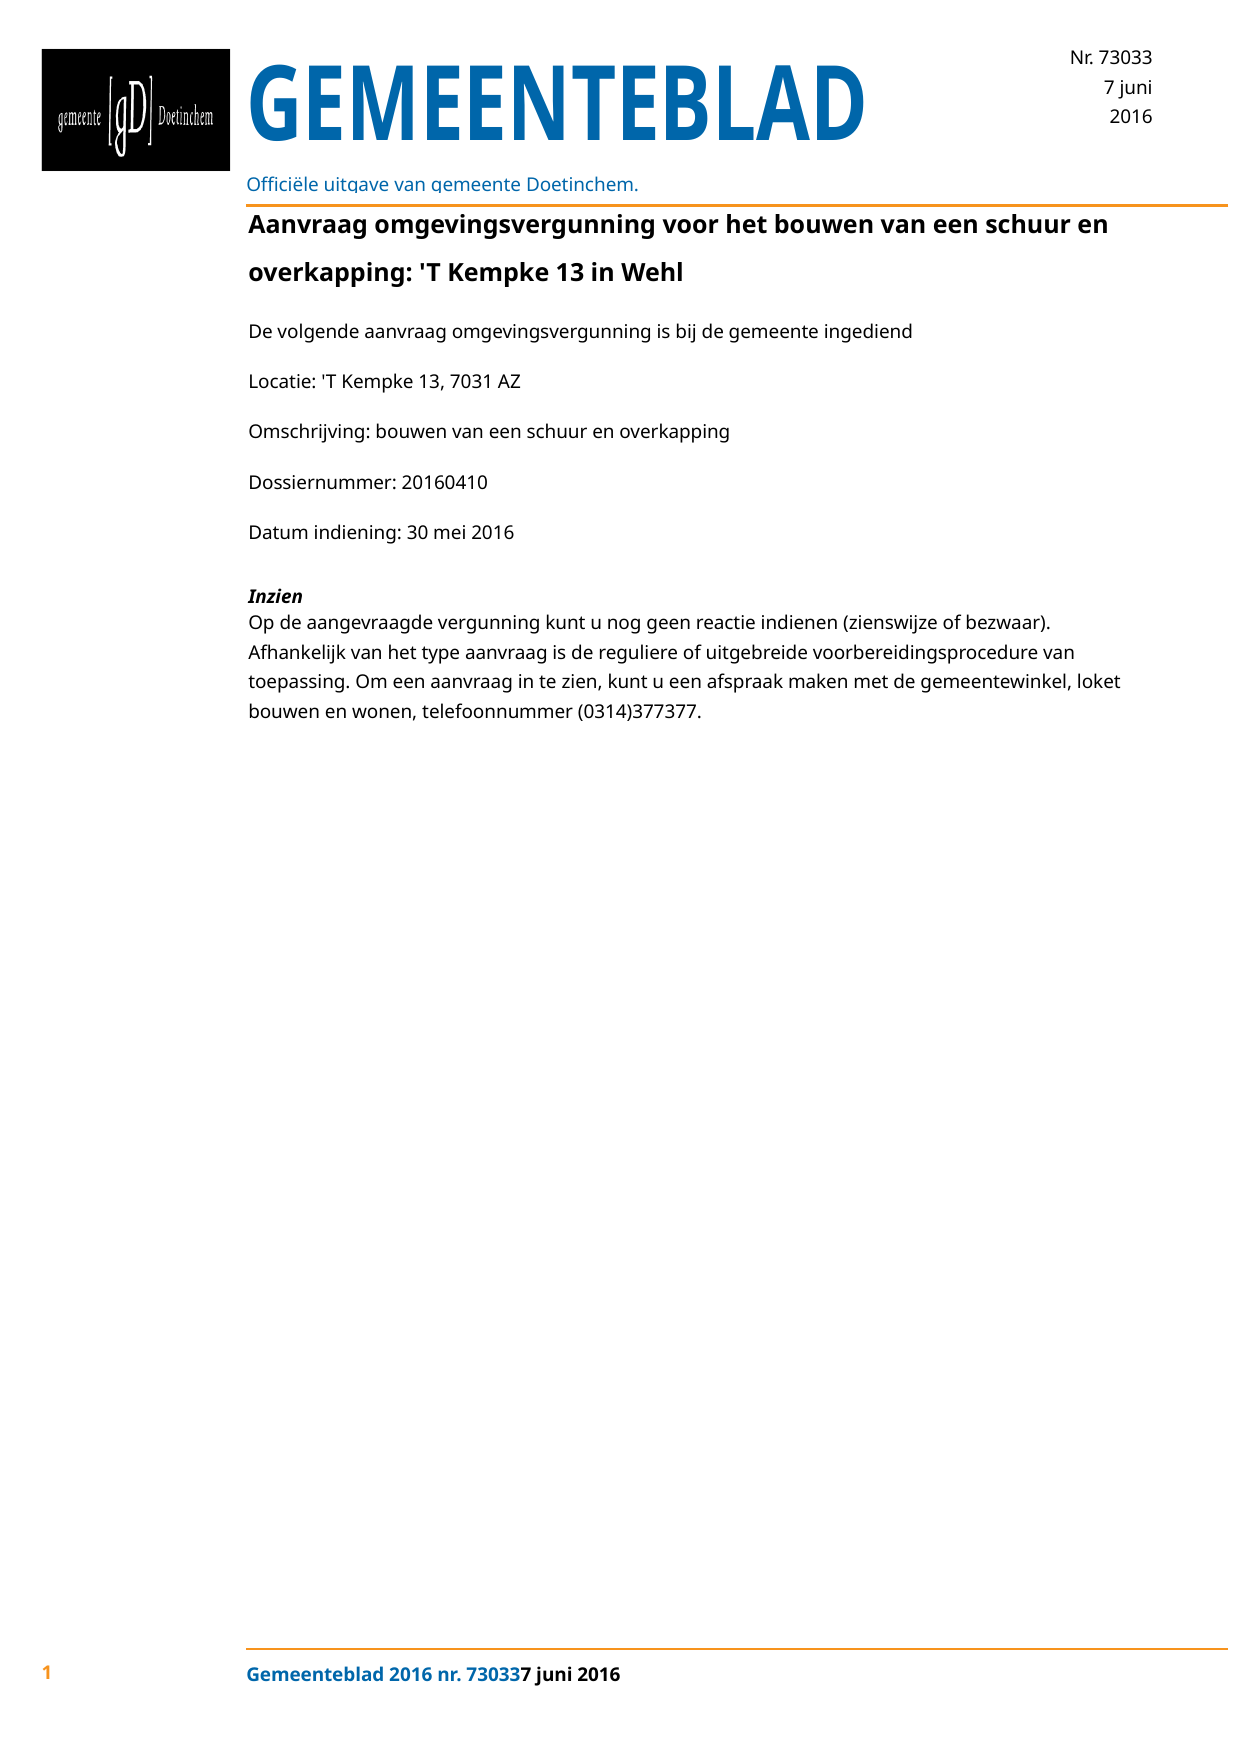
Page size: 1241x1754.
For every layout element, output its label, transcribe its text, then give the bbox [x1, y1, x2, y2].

text Dossiernummer: 20160410 [248, 469, 1152, 495]
text Inzien [248, 583, 1152, 609]
text Aanvraag omgevingsvergunning voor het bouwen van een schuur en overkapping: 'T Kempke 13 in Wehl [248, 207, 1152, 288]
text De volgende aanvraag omgevingsvergunning is bij de gemeente ingediend [248, 318, 1152, 344]
text Datum indiening: 30 mei 2016 [248, 519, 1152, 545]
text Op de aangevraagde vergunning kunt u nog geen reactie indienen (zienswijze of bezwaar). Afhankelijk van het type aanvraag is de reguliere of uitgebreide voorbereidingsprocedure van toepassing. Om een aanvraag in te zien, kunt u een afspraak maken met de gemeentewinkel, loket bouwen en wonen, telefoonnummer (0314)377377. [248, 609, 1152, 724]
text Locatie: 'T Kempke 13, 7031 AZ [248, 368, 1152, 394]
text Omschrijving: bouwen van een schuur en overkapping [248, 419, 1152, 444]
picture [41, 47, 231, 172]
